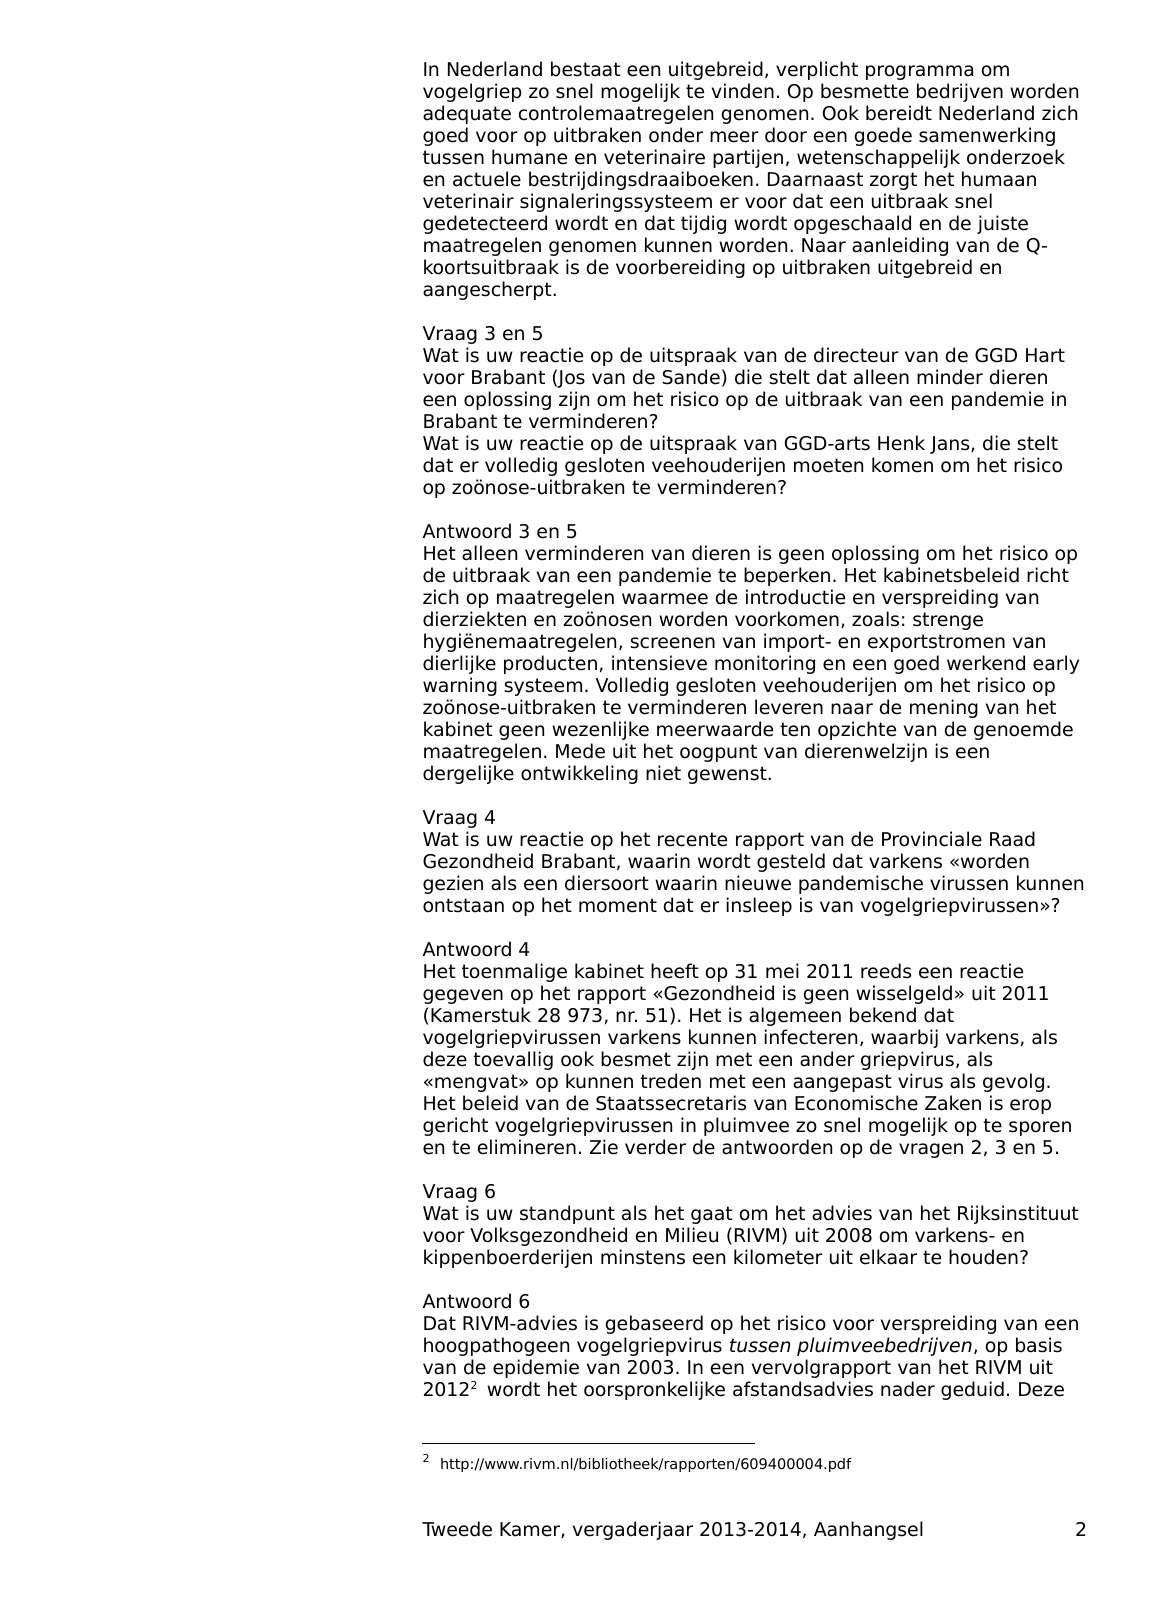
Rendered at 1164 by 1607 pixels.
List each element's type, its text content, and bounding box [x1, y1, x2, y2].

text Antwoord 4 [422, 939, 1087, 961]
text Wat is uw reactie op het recente rapport van de Provinciale Raad Gezondheid Brabant, waarin wordt gesteld dat varkens «worden gezien als een diersoort waarin nieuwe pandemische virussen kunnen ontstaan op het moment dat er insleep is van vogelgriepvirussen»? [422, 829, 1087, 917]
text Vraag 4 [422, 807, 1087, 829]
text Vraag 3 en 5 [422, 323, 1087, 345]
text Wat is uw reactie op de uitspraak van GGD-arts Henk Jans, die stelt dat er volledig gesloten veehouderijen moeten komen om het risico op zoönose-uitbraken te verminderen? [422, 433, 1087, 499]
text http://www.rivm.nl/bibliotheek/rapporten/609400004.pdf [422, 1452, 1087, 1474]
text Vraag 6 [422, 1181, 1087, 1203]
text Dat RIVM-advies is gebaseerd op het risico voor verspreiding van een hoogpathogeen vogelgriepvirus tussen pluimveebedrijven, op basis van de epidemie van 2003. In een vervolgrapport van het RIVM uit 2012 wordt het oorspronkelijke afstandsadvies nader geduid. Deze [422, 1313, 1087, 1401]
text Het toenmalige kabinet heeft op 31 mei 2011 reeds een reactie gegeven op het rapport «Gezondheid is geen wisselgeld» uit 2011 (Kamerstuk 28 973, nr. 51). Het is algemeen bekend dat vogelgriepvirussen varkens kunnen infecteren, waarbij varkens, als deze toevallig ook besmet zijn met een ander griepvirus, als «mengvat» op kunnen treden met een aangepast virus als gevolg. Het beleid van de Staatssecretaris van Economische Zaken is erop gericht vogelgriepvirussen in pluimvee zo snel mogelijk op te sporen en te elimineren. Zie verder de antwoorden op de vragen 2, 3 en 5. [422, 961, 1087, 1159]
text Het alleen verminderen van dieren is geen oplossing om het risico op de uitbraak van een pandemie te beperken. Het kabinetsbeleid richt zich op maatregelen waarmee de introductie en verspreiding van dierziekten en zoönosen worden voorkomen, zoals: strenge hygiënemaatregelen, screenen van import- en exportstromen van dierlijke producten, intensieve monitoring en een goed werkend early warning systeem. Volledig gesloten veehouderijen om het risico op zoönose-uitbraken te verminderen leveren naar de mening van het kabinet geen wezenlijke meerwaarde ten opzichte van de genoemde maatregelen. Mede uit het oogpunt van dierenwelzijn is een dergelijke ontwikkeling niet gewenst. [422, 543, 1087, 785]
text Antwoord 6 [422, 1291, 1087, 1313]
text Wat is uw standpunt als het gaat om het advies van het Rijksinstituut voor Volksgezondheid en Milieu (RIVM) uit 2008 om varkens- en kippenboerderijen minstens een kilometer uit elkaar te houden? [422, 1203, 1087, 1269]
text In Nederland bestaat een uitgebreid, verplicht programma om vogelgriep zo snel mogelijk te vinden. Op besmette bedrijven worden adequate controlemaatregelen genomen. Ook bereidt Nederland zich goed voor op uitbraken onder meer door een goede samenwerking tussen humane en veterinaire partijen, wetenschappelijk onderzoek en actuele bestrijdingsdraaiboeken. Daarnaast zorgt het humaan veterinair signaleringssysteem er voor dat een uitbraak snel gedetecteerd wordt en dat tijdig wordt opgeschaald en de juiste maatregelen genomen kunnen worden. Naar aanleiding van de Q-koortsuitbraak is de voorbereiding op uitbraken uitgebreid en aangescherpt. [422, 59, 1087, 301]
text Wat is uw reactie op de uitspraak van de directeur van de GGD Hart voor Brabant (Jos van de Sande) die stelt dat alleen minder dieren een oplossing zijn om het risico op de uitbraak van een pandemie in Brabant te verminderen? [422, 345, 1087, 433]
text Antwoord 3 en 5 [422, 521, 1087, 543]
